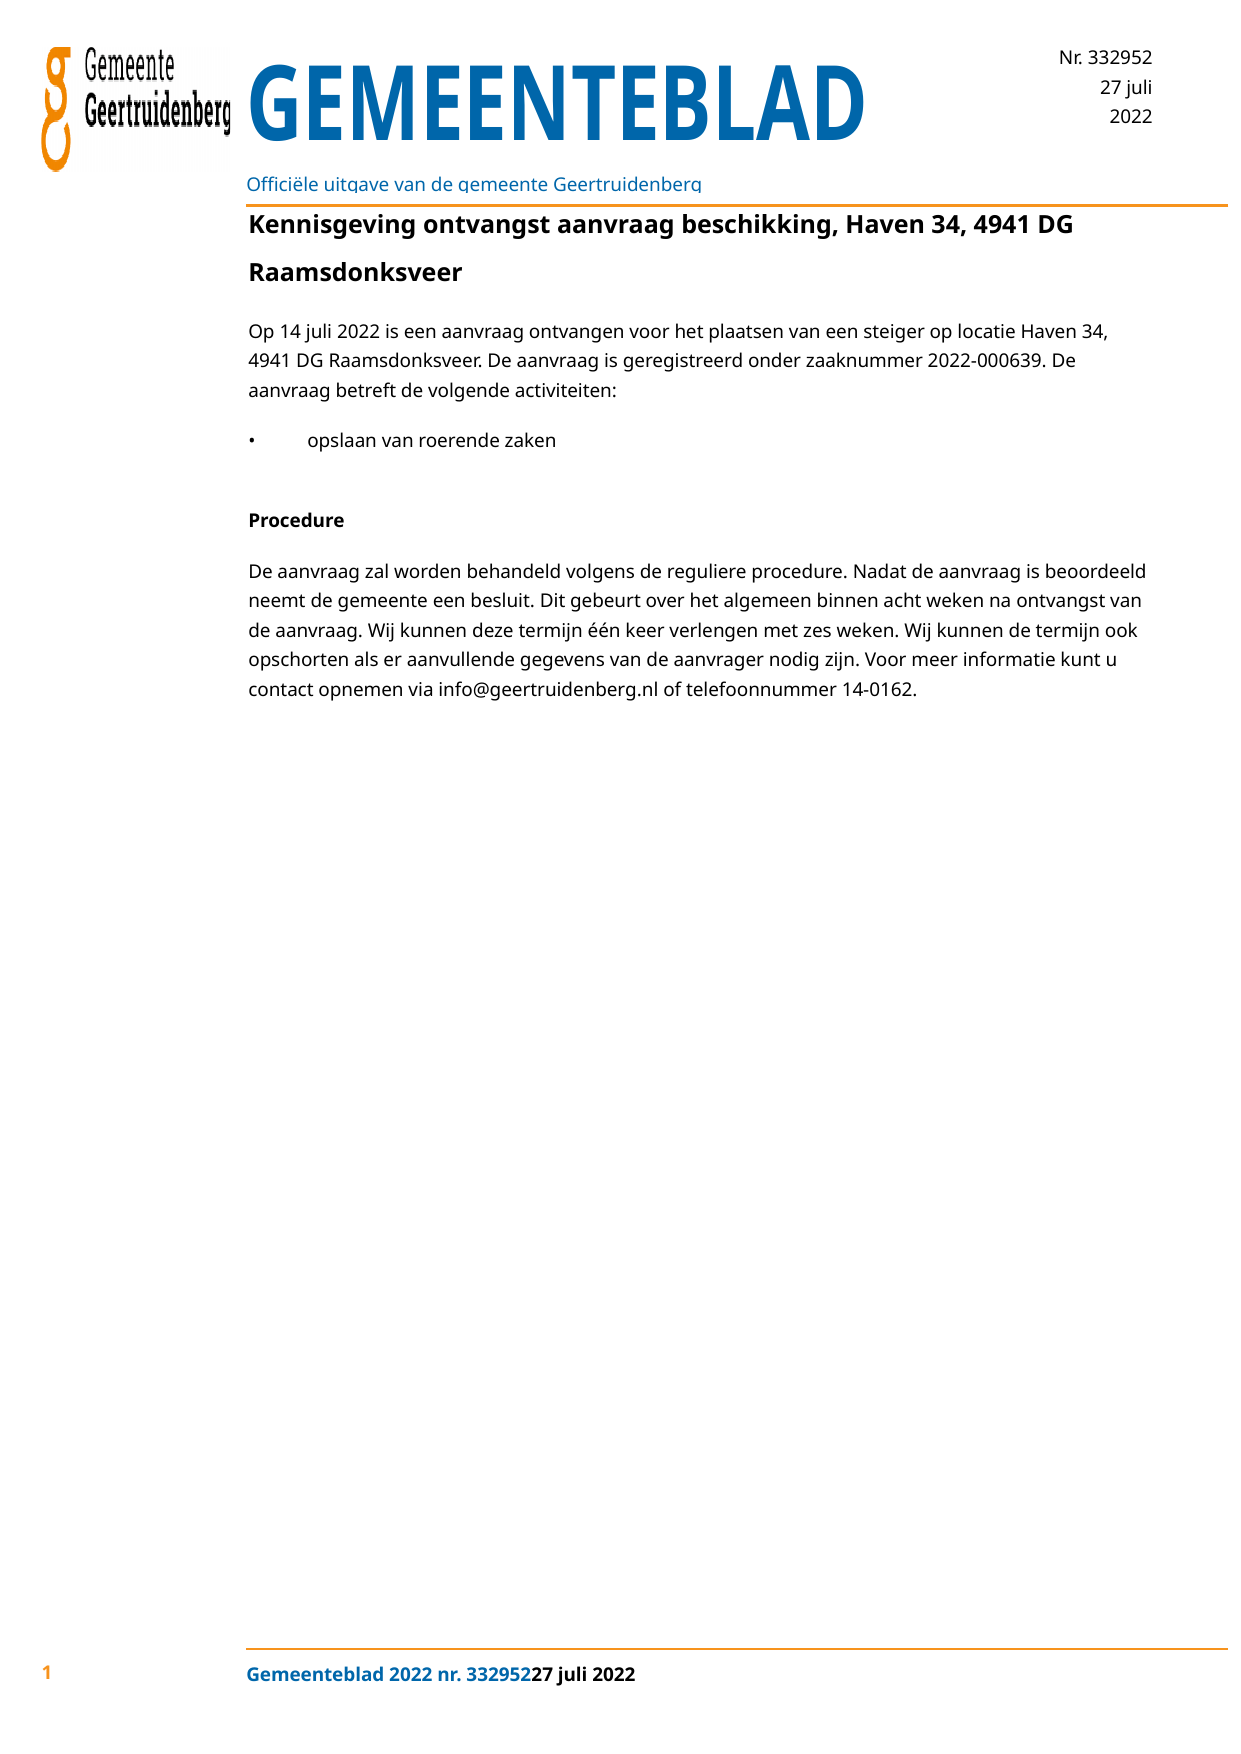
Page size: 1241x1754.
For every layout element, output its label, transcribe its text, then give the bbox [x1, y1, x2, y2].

picture [41, 47, 231, 172]
list opslaan van roerende zaken [248, 427, 1152, 453]
text Procedure [248, 507, 1152, 533]
text De aanvraag zal worden behandeld volgens de reguliere procedure. Nadat de aanvraag is beoordeeld neemt de gemeente een besluit. Dit gebeurt over het algemeen binnen acht weken na ontvangst van de aanvraag. Wij kunnen deze termijn één keer verlengen met zes weken. Wij kunnen de termijn ook opschorten als er aanvullende gegevens van de aanvrager nodig zijn. Voor meer informatie kunt u contact opnemen via info@geertruidenberg.nl of telefoonnummer 14-0162. [248, 558, 1152, 702]
text Kennisgeving ontvangst aanvraag beschikking, Haven 34, 4941 DG Raamsdonksveer [248, 207, 1152, 288]
text Op 14 juli 2022 is een aanvraag ontvangen voor het plaatsen van een steiger op locatie Haven 34, 4941 DG Raamsdonksveer. De aanvraag is geregistreerd onder zaaknummer 2022-000639. De aanvraag betreft de volgende activiteiten: [248, 318, 1152, 403]
